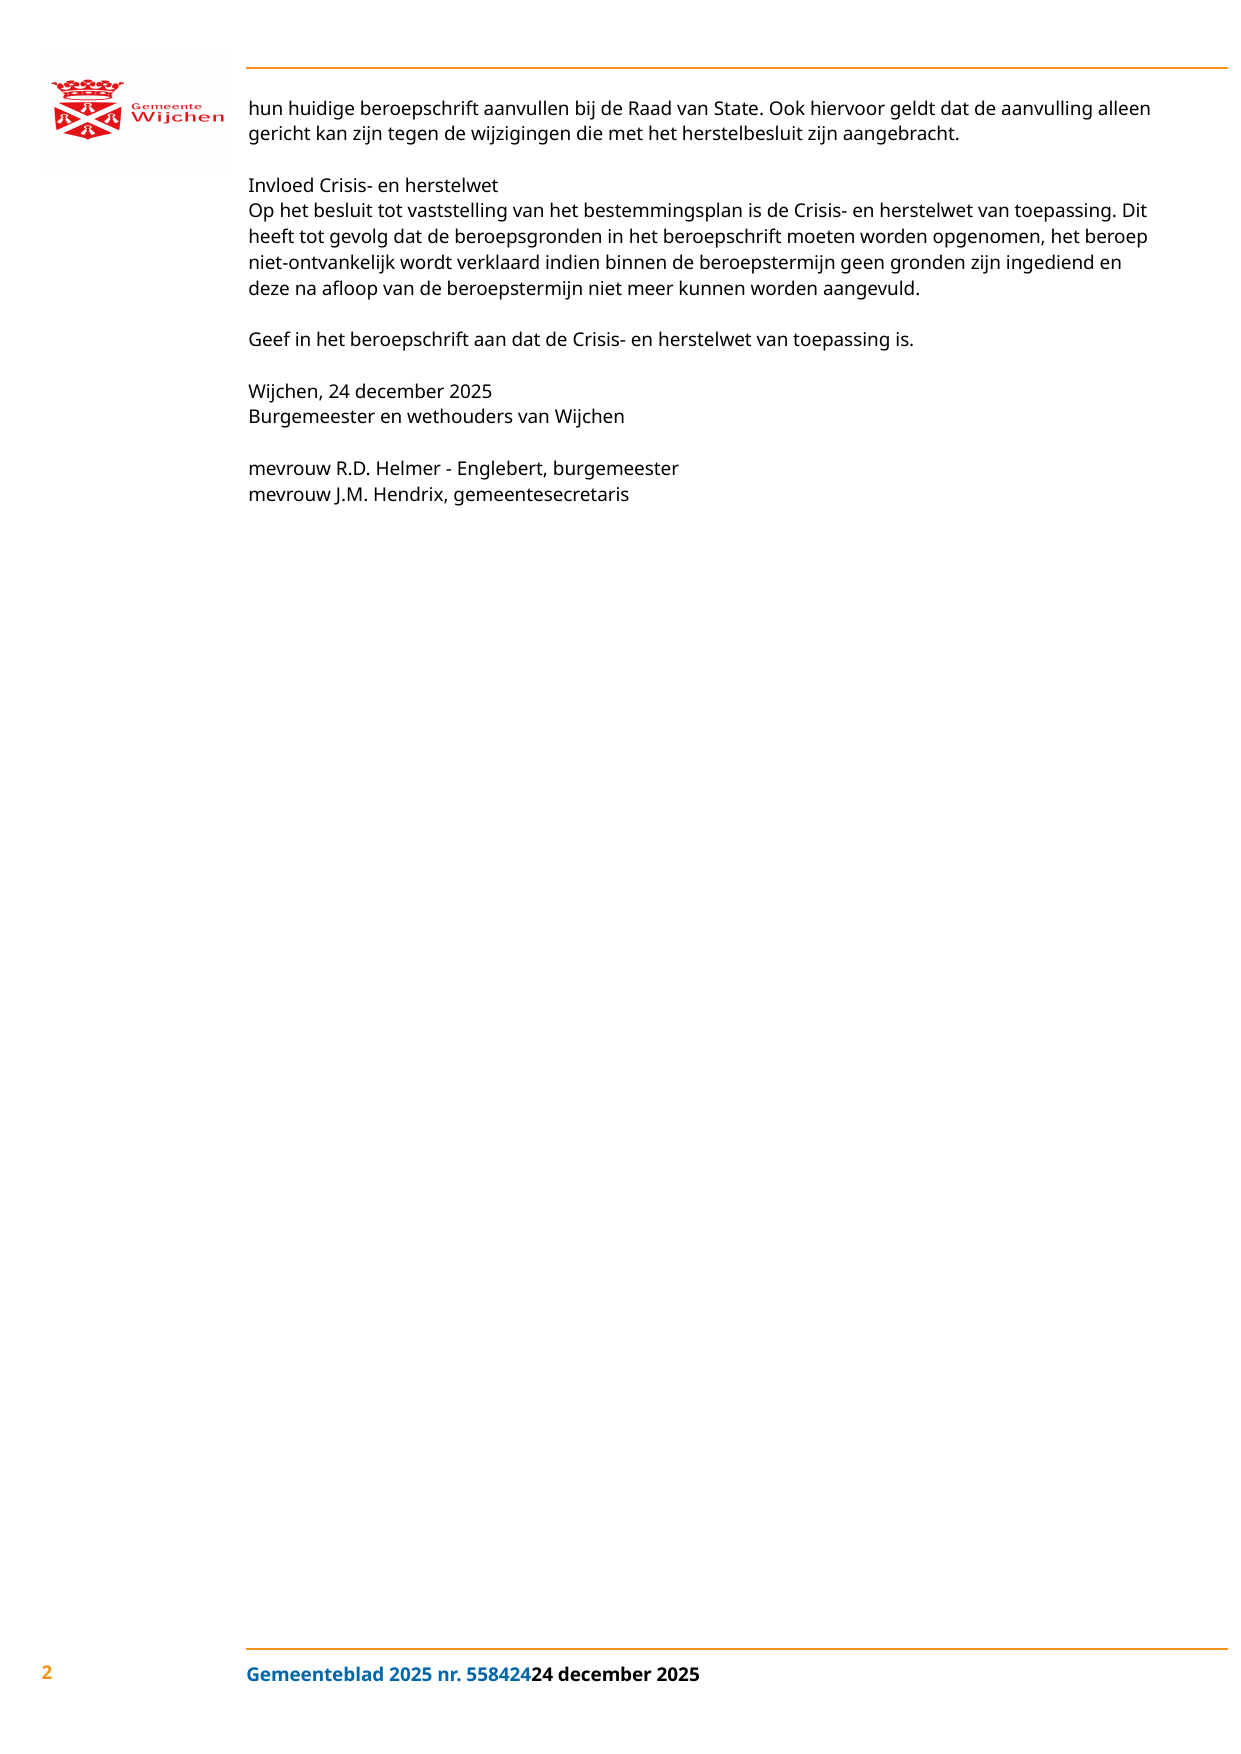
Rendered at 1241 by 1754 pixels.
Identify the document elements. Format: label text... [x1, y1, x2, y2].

text Burgemeester en wethouders van Wijchen [248, 403, 1152, 429]
text Geef in het beroepschrift aan dat de Crisis- en herstelwet van toepassing is. [248, 326, 1152, 352]
text Wijchen, 24 december 2025 [248, 378, 1152, 403]
text Op het besluit tot vaststelling van het bestemmingsplan is de Crisis- en herstelwet van toepassing. Dit heeft tot gevolg dat de beroepsgronden in het beroepschrift moeten worden opgenomen, het beroep niet-ontvankelijk wordt verklaard indien binnen de beroepstermijn geen gronden zijn ingediend en deze na afloop van de beroepstermijn niet meer kunnen worden aangevuld. [248, 198, 1152, 301]
text mevrouw R.D. Helmer - Englebert, burgemeester [248, 455, 1152, 481]
text Invloed Crisis- en herstelwet [248, 172, 1152, 198]
text mevrouw J.M. Hendrix, gemeentesecretaris [248, 481, 1152, 506]
text hun huidige beroepschrift aanvullen bij de Raad van State. Ook hiervoor geldt dat de aanvulling alleen gericht kan zijn tegen de wijzigingen die met het herstelbesluit zijn aangebracht. [248, 95, 1152, 146]
picture [41, 47, 231, 172]
